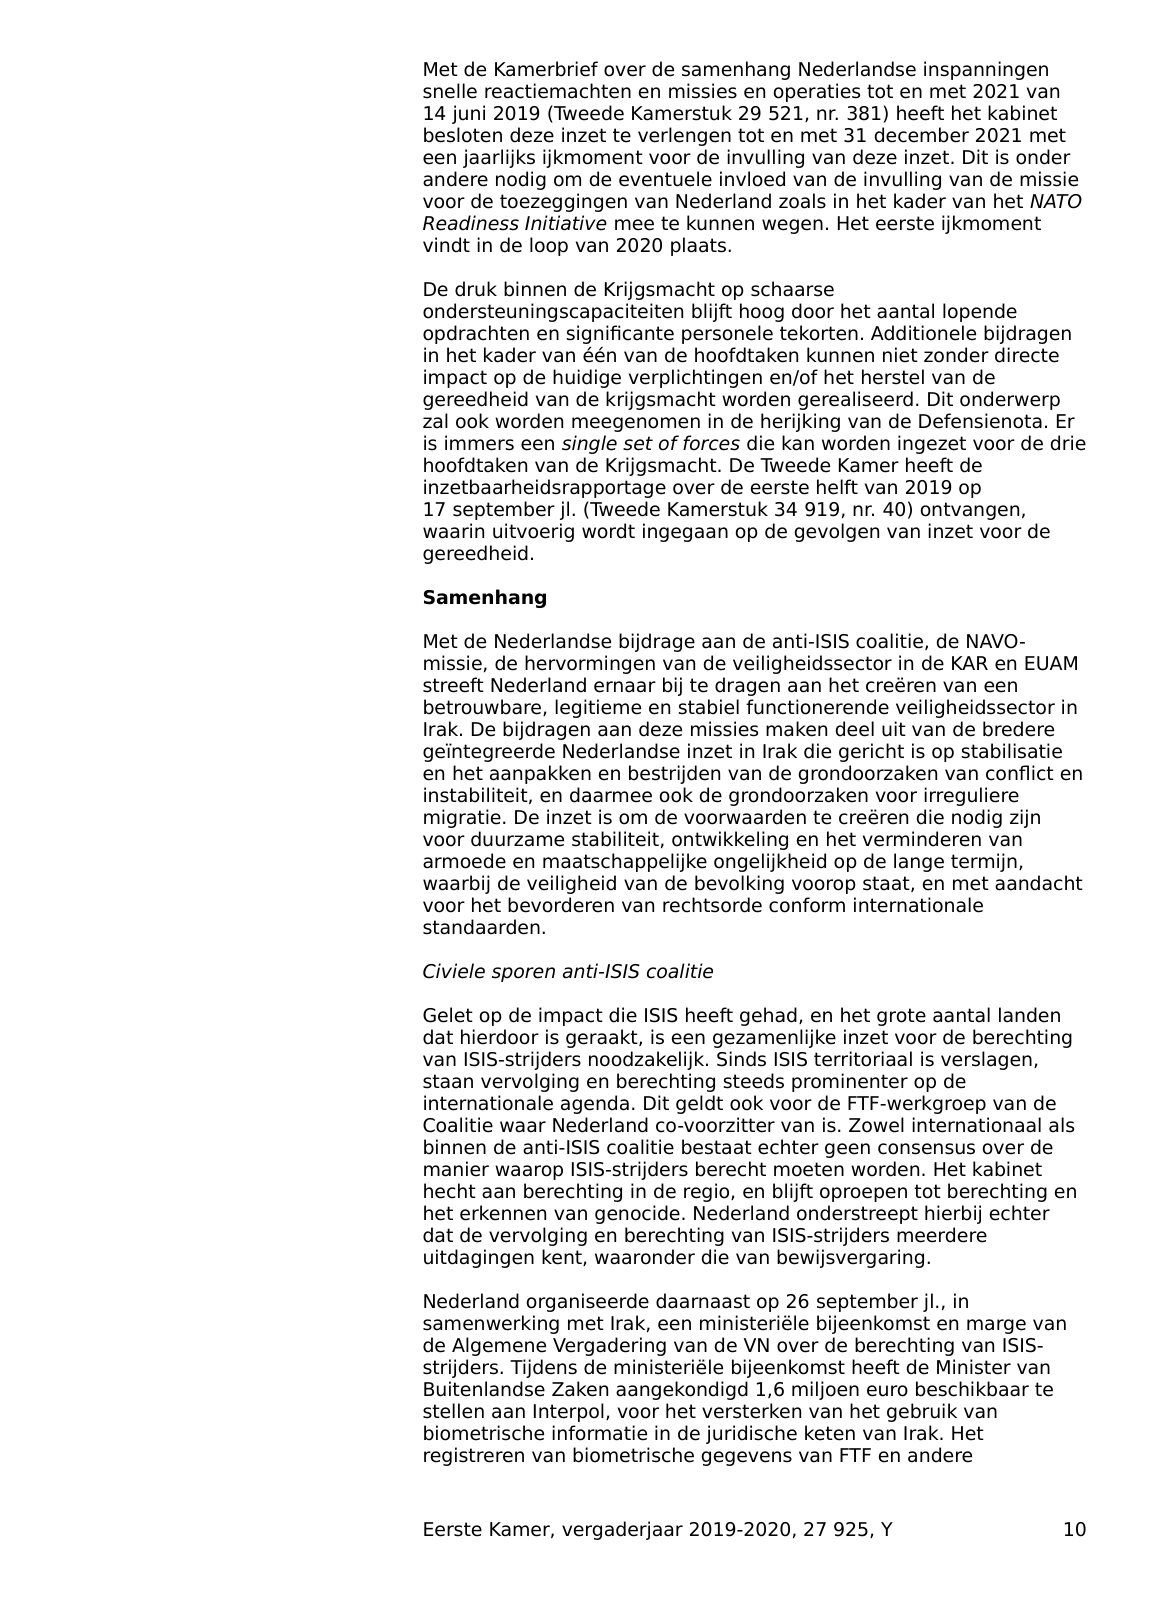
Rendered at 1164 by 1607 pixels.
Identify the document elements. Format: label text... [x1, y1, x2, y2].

text Nederland organiseerde daarnaast op 26 september jl., in samenwerking met Irak, een ministeriële bijeenkomst en marge van de Algemene Vergadering van de VN over de berechting van ISIS-strijders. Tijdens de ministeriële bijeenkomst heeft de Minister van Buitenlandse Zaken aangekondigd 1,6 miljoen euro beschikbaar te stellen aan Interpol, voor het versterken van het gebruik van biometrische informatie in de juridische keten van Irak. Het registreren van biometrische gegevens van FTF en andere [422, 1291, 1087, 1467]
subtitle Samenhang [422, 587, 1087, 609]
text Met de Nederlandse bijdrage aan de anti-ISIS coalitie, de NAVO-missie, de hervormingen van de veiligheidssector in de KAR en EUAM streeft Nederland ernaar bij te dragen aan het creëren van een betrouwbare, legitieme en stabiel functionerende veiligheidssector in Irak. De bijdragen aan deze missies maken deel uit van de bredere geïntegreerde Nederlandse inzet in Irak die gericht is op stabilisatie en het aanpakken en bestrijden van de grondoorzaken van conflict en instabiliteit, en daarmee ook de grondoorzaken voor irreguliere migratie. De inzet is om de voorwaarden te creëren die nodig zijn voor duurzame stabiliteit, ontwikkeling en het verminderen van armoede en maatschappelijke ongelijkheid op de lange termijn, waarbij de veiligheid van de bevolking voorop staat, en met aandacht voor het bevorderen van rechtsorde conform internationale standaarden. [422, 631, 1087, 939]
text Gelet op de impact die ISIS heeft gehad, en het grote aantal landen dat hierdoor is geraakt, is een gezamenlijke inzet voor de berechting van ISIS-strijders noodzakelijk. Sinds ISIS territoriaal is verslagen, staan vervolging en berechting steeds prominenter op de internationale agenda. Dit geldt ook voor de FTF-werkgroep van de Coalitie waar Nederland co-voorzitter van is. Zowel internationaal als binnen de anti-ISIS coalitie bestaat echter geen consensus over de manier waarop ISIS-strijders berecht moeten worden. Het kabinet hecht aan berechting in de regio, en blijft oproepen tot berechting en het erkennen van genocide. Nederland onderstreept hierbij echter dat de vervolging en berechting van ISIS-strijders meerdere uitdagingen kent, waaronder die van bewijsvergaring. [422, 1005, 1087, 1269]
subtitle Civiele sporen anti-ISIS coalitie [422, 961, 1087, 983]
text Met de Kamerbrief over de samenhang Nederlandse inspanningen snelle reactiemachten en missies en operaties tot en met 2021 van 14 juni 2019 (Tweede Kamerstuk 29 521, nr. 381) heeft het kabinet besloten deze inzet te verlengen tot en met 31 december 2021 met een jaarlijks ijkmoment voor de invulling van deze inzet. Dit is onder andere nodig om de eventuele invloed van de invulling van de missie voor de toezeggingen van Nederland zoals in het kader van het NATO Readiness Initiative mee te kunnen wegen. Het eerste ijkmoment vindt in de loop van 2020 plaats. [422, 59, 1087, 257]
text De druk binnen de Krijgsmacht op schaarse ondersteuningscapaciteiten blijft hoog door het aantal lopende opdrachten en significante personele tekorten. Additionele bijdragen in het kader van één van de hoofdtaken kunnen niet zonder directe impact op de huidige verplichtingen en/of het herstel van de gereedheid van de krijgsmacht worden gerealiseerd. Dit onderwerp zal ook worden meegenomen in de herijking van de Defensienota. Er is immers een single set of forces die kan worden ingezet voor de drie hoofdtaken van de Krijgsmacht. De Tweede Kamer heeft de inzetbaarheidsrapportage over de eerste helft van 2019 op 17 september jl. (Tweede Kamerstuk 34 919, nr. 40) ontvangen, waarin uitvoerig wordt ingegaan op de gevolgen van inzet voor de gereedheid. [422, 279, 1087, 565]
